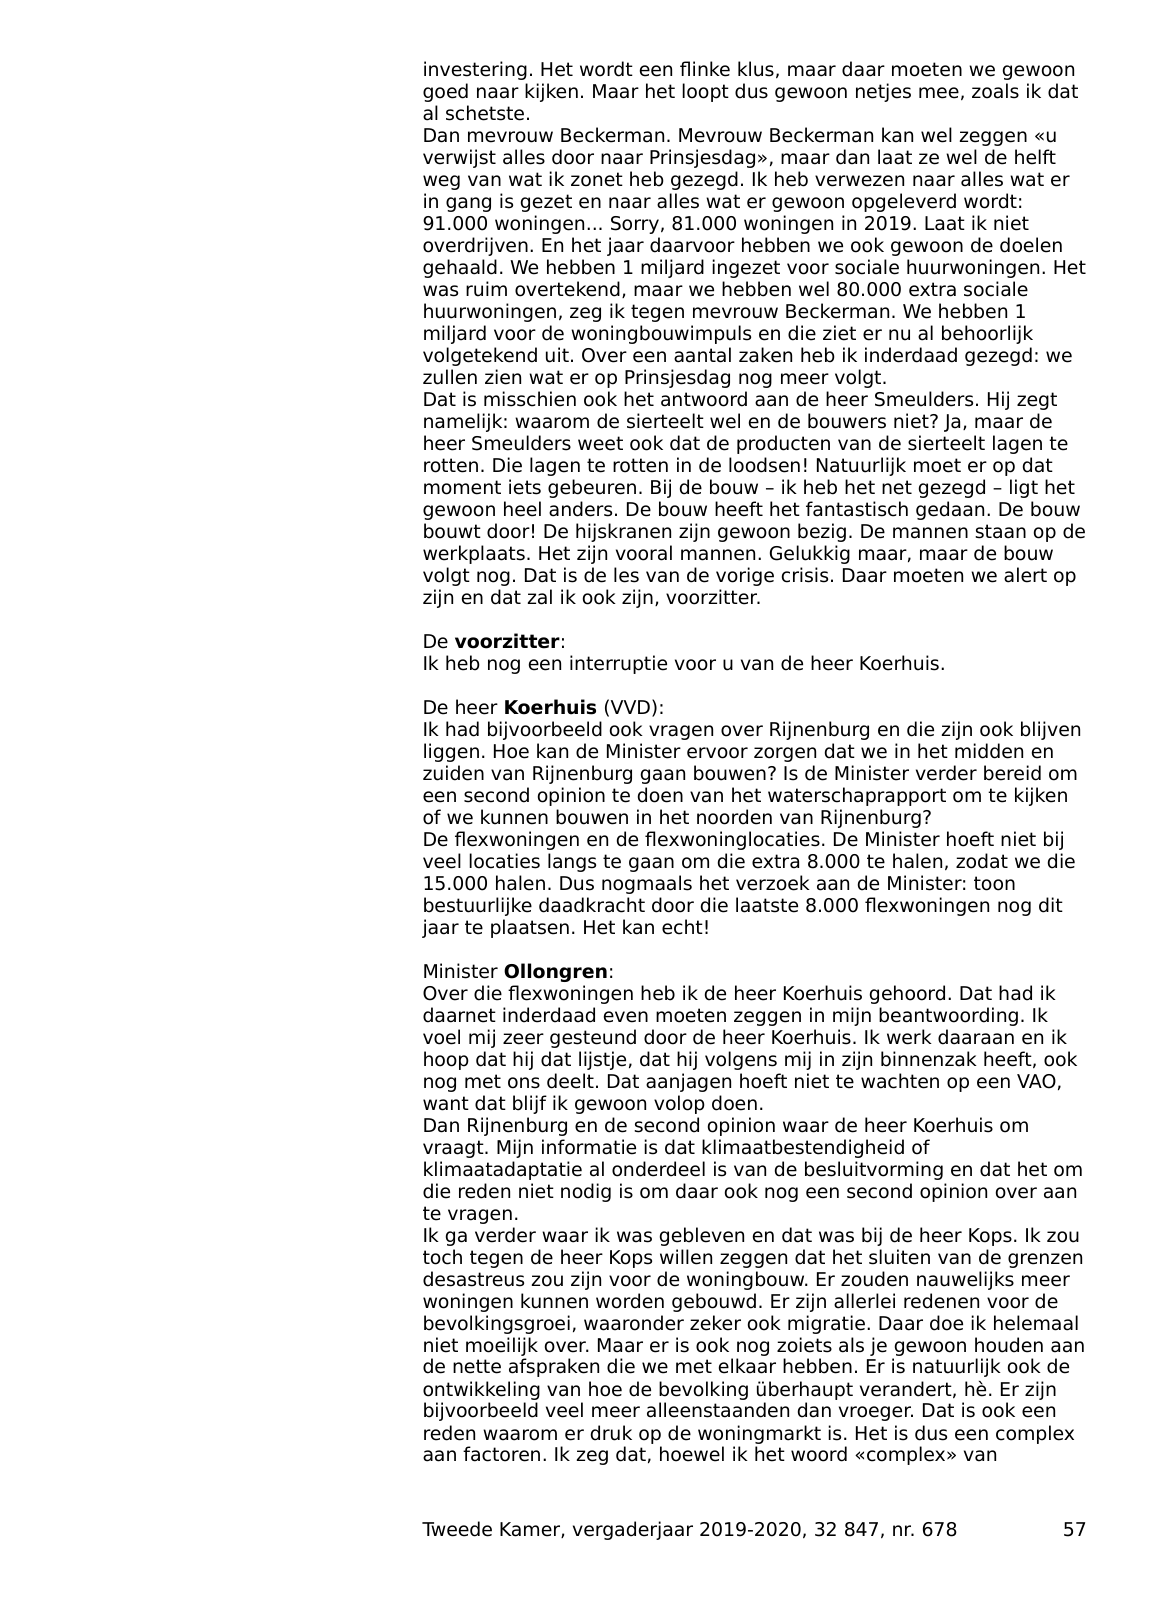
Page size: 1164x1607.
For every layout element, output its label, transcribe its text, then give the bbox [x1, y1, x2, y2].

text Dan mevrouw Beckerman. Mevrouw Beckerman kan wel zeggen «u verwijst alles door naar Prinsjesdag», maar dan laat ze wel de helft weg van wat ik zonet heb gezegd. Ik heb verwezen naar alles wat er in gang is gezet en naar alles wat er gewoon opgeleverd wordt: 91.000 woningen... Sorry, 81.000 woningen in 2019. Laat ik niet overdrijven. En het jaar daarvoor hebben we ook gewoon de doelen gehaald. We hebben 1 miljard ingezet voor sociale huurwoningen. Het was ruim overtekend, maar we hebben wel 80.000 extra sociale huurwoningen, zeg ik tegen mevrouw Beckerman. We hebben 1 miljard voor de woningbouwimpuls en die ziet er nu al behoorlijk volgetekend uit. Over een aantal zaken heb ik inderdaad gezegd: we zullen zien wat er op Prinsjesdag nog meer volgt. [422, 125, 1087, 389]
text Minister Ollongren: [422, 961, 1087, 983]
text De voorzitter: [422, 631, 1087, 653]
text Ik ga verder waar ik was gebleven en dat was bij de heer Kops. Ik zou toch tegen de heer Kops willen zeggen dat het sluiten van de grenzen desastreus zou zijn voor de woningbouw. Er zouden nauwelijks meer woningen kunnen worden gebouwd. Er zijn allerlei redenen voor de bevolkingsgroei, waaronder zeker ook migratie. Daar doe ik helemaal niet moeilijk over. Maar er is ook nog zoiets als je gewoon houden aan de nette afspraken die we met elkaar hebben. Er is natuurlijk ook de ontwikkeling van hoe de bevolking überhaupt verandert, hè. Er zijn bijvoorbeeld veel meer alleenstaanden dan vroeger. Dat is ook een reden waarom er druk op de woningmarkt is. Het is dus een complex aan factoren. Ik zeg dat, hoewel ik het woord «complex» van [422, 1224, 1087, 1466]
text Dan Rijnenburg en de second opinion waar de heer Koerhuis om vraagt. Mijn informatie is dat klimaatbestendigheid of klimaatadaptatie al onderdeel is van de besluitvorming en dat het om die reden niet nodig is om daar ook nog een second opinion over aan te vragen. [422, 1115, 1087, 1224]
text De heer Koerhuis (VVD): [422, 697, 1087, 719]
text Dat is misschien ook het antwoord aan de heer Smeulders. Hij zegt namelijk: waarom de sierteelt wel en de bouwers niet? Ja, maar de heer Smeulders weet ook dat de producten van de sierteelt lagen te rotten. Die lagen te rotten in de loodsen! Natuurlijk moet er op dat moment iets gebeuren. Bij de bouw – ik heb het net gezegd – ligt het gewoon heel anders. De bouw heeft het fantastisch gedaan. De bouw bouwt door! De hijskranen zijn gewoon bezig. De mannen staan op de werkplaats. Het zijn vooral mannen. Gelukkig maar, maar de bouw volgt nog. Dat is de les van de vorige crisis. Daar moeten we alert op zijn en dat zal ik ook zijn, voorzitter. [422, 389, 1087, 608]
text De flexwoningen en de flexwoninglocaties. De Minister hoeft niet bij veel locaties langs te gaan om die extra 8.000 te halen, zodat we die 15.000 halen. Dus nogmaals het verzoek aan de Minister: toon bestuurlijke daadkracht door die laatste 8.000 flexwoningen nog dit jaar te plaatsen. Het kan echt! [422, 829, 1087, 939]
text Ik had bijvoorbeeld ook vragen over Rijnenburg en die zijn ook blijven liggen. Hoe kan de Minister ervoor zorgen dat we in het midden en zuiden van Rijnenburg gaan bouwen? Is de Minister verder bereid om een second opinion te doen van het waterschaprapport om te kijken of we kunnen bouwen in het noorden van Rijnenburg? [422, 719, 1087, 829]
text Over die flexwoningen heb ik de heer Koerhuis gehoord. Dat had ik daarnet inderdaad even moeten zeggen in mijn beantwoording. Ik voel mij zeer gesteund door de heer Koerhuis. Ik werk daaraan en ik hoop dat hij dat lijstje, dat hij volgens mij in zijn binnenzak heeft, ook nog met ons deelt. Dat aanjagen hoeft niet te wachten op een VAO, want dat blijf ik gewoon volop doen. [422, 983, 1087, 1115]
text Ik heb nog een interruptie voor u van de heer Koerhuis. [422, 653, 1087, 675]
text investering. Het wordt een flinke klus, maar daar moeten we gewoon goed naar kijken. Maar het loopt dus gewoon netjes mee, zoals ik dat al schetste. [422, 59, 1087, 125]
